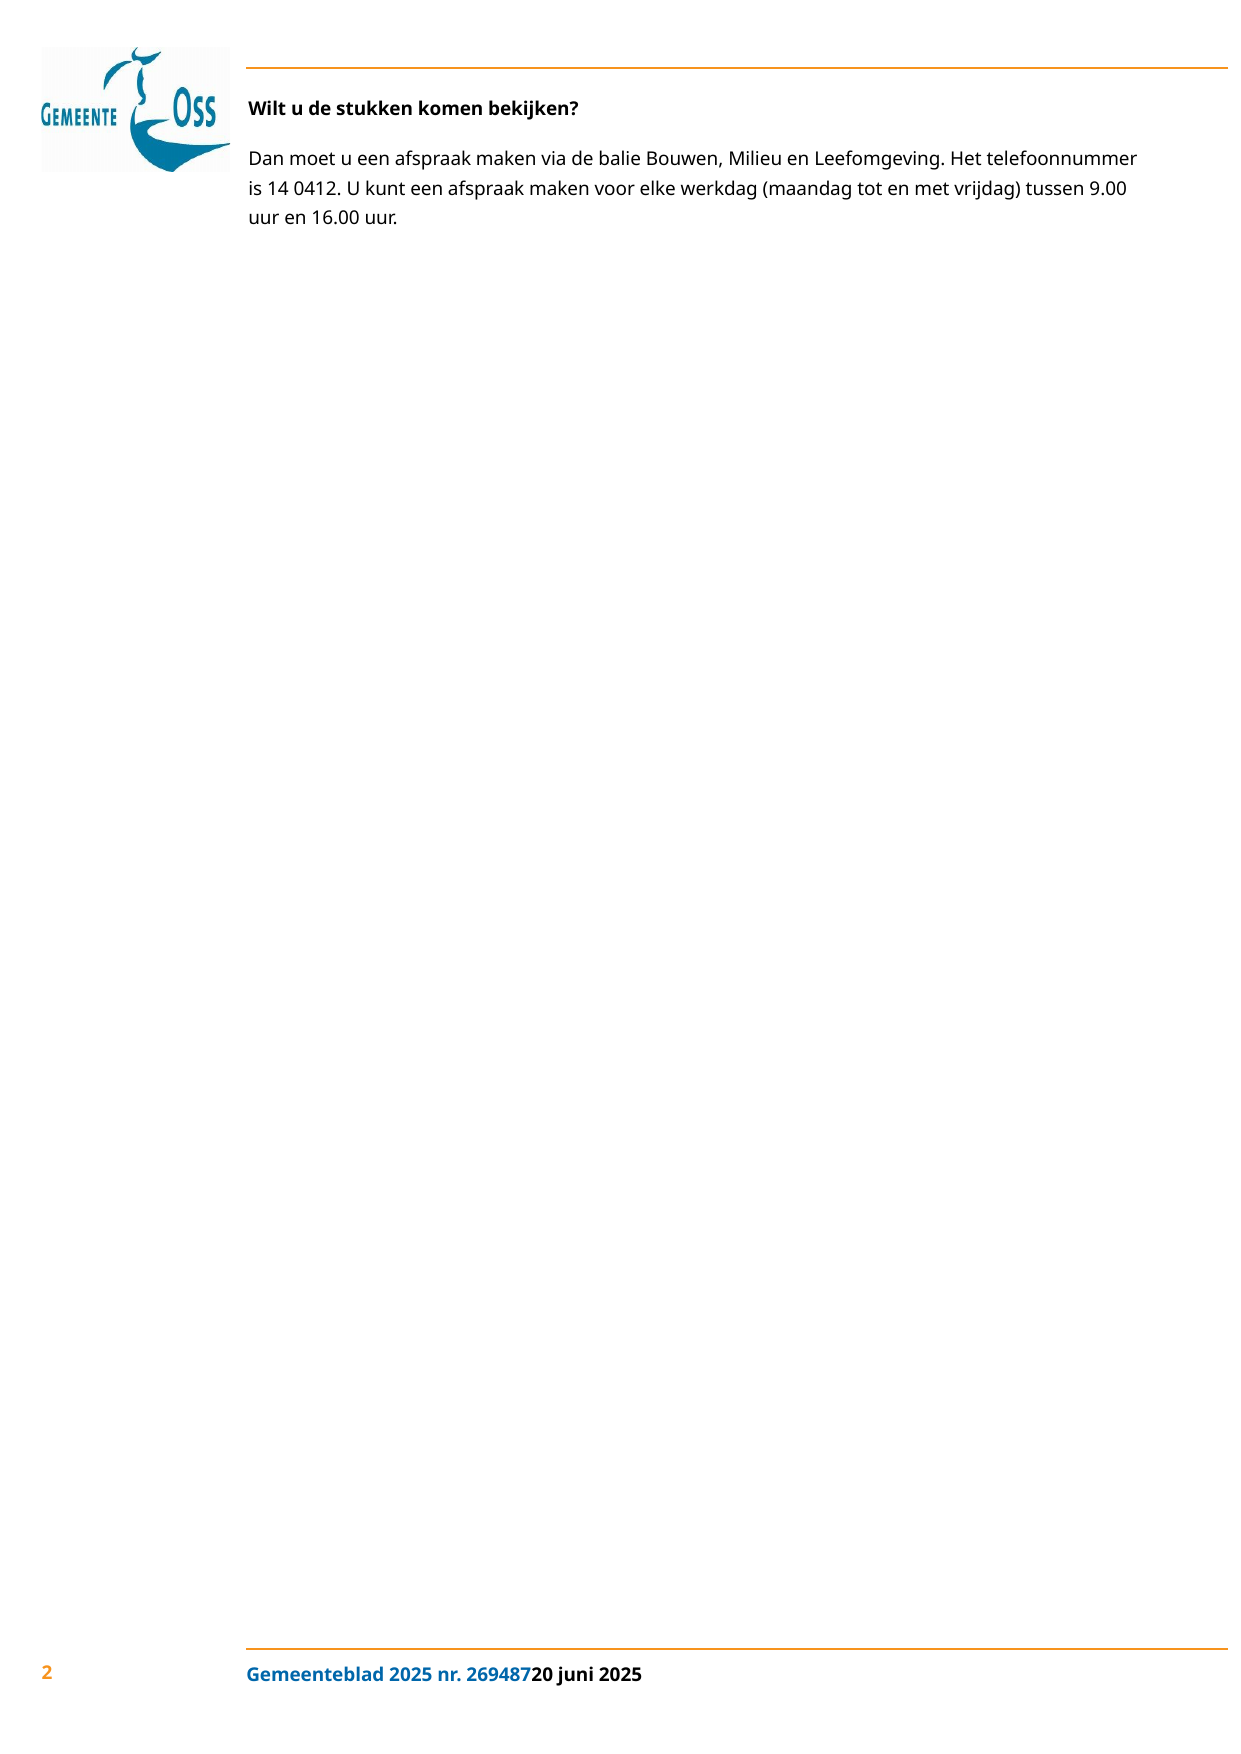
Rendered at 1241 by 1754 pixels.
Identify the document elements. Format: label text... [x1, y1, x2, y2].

picture [41, 47, 231, 172]
text Wilt u de stukken komen bekijken? [248, 95, 1152, 121]
text Dan moet u een afspraak maken via de balie Bouwen, Milieu en Leefomgeving. Het telefoonnummer is 14 0412. U kunt een afspraak maken voor elke werkdag (maandag tot en met vrijdag) tussen 9.00 uur en 16.00 uur. [248, 145, 1152, 230]
